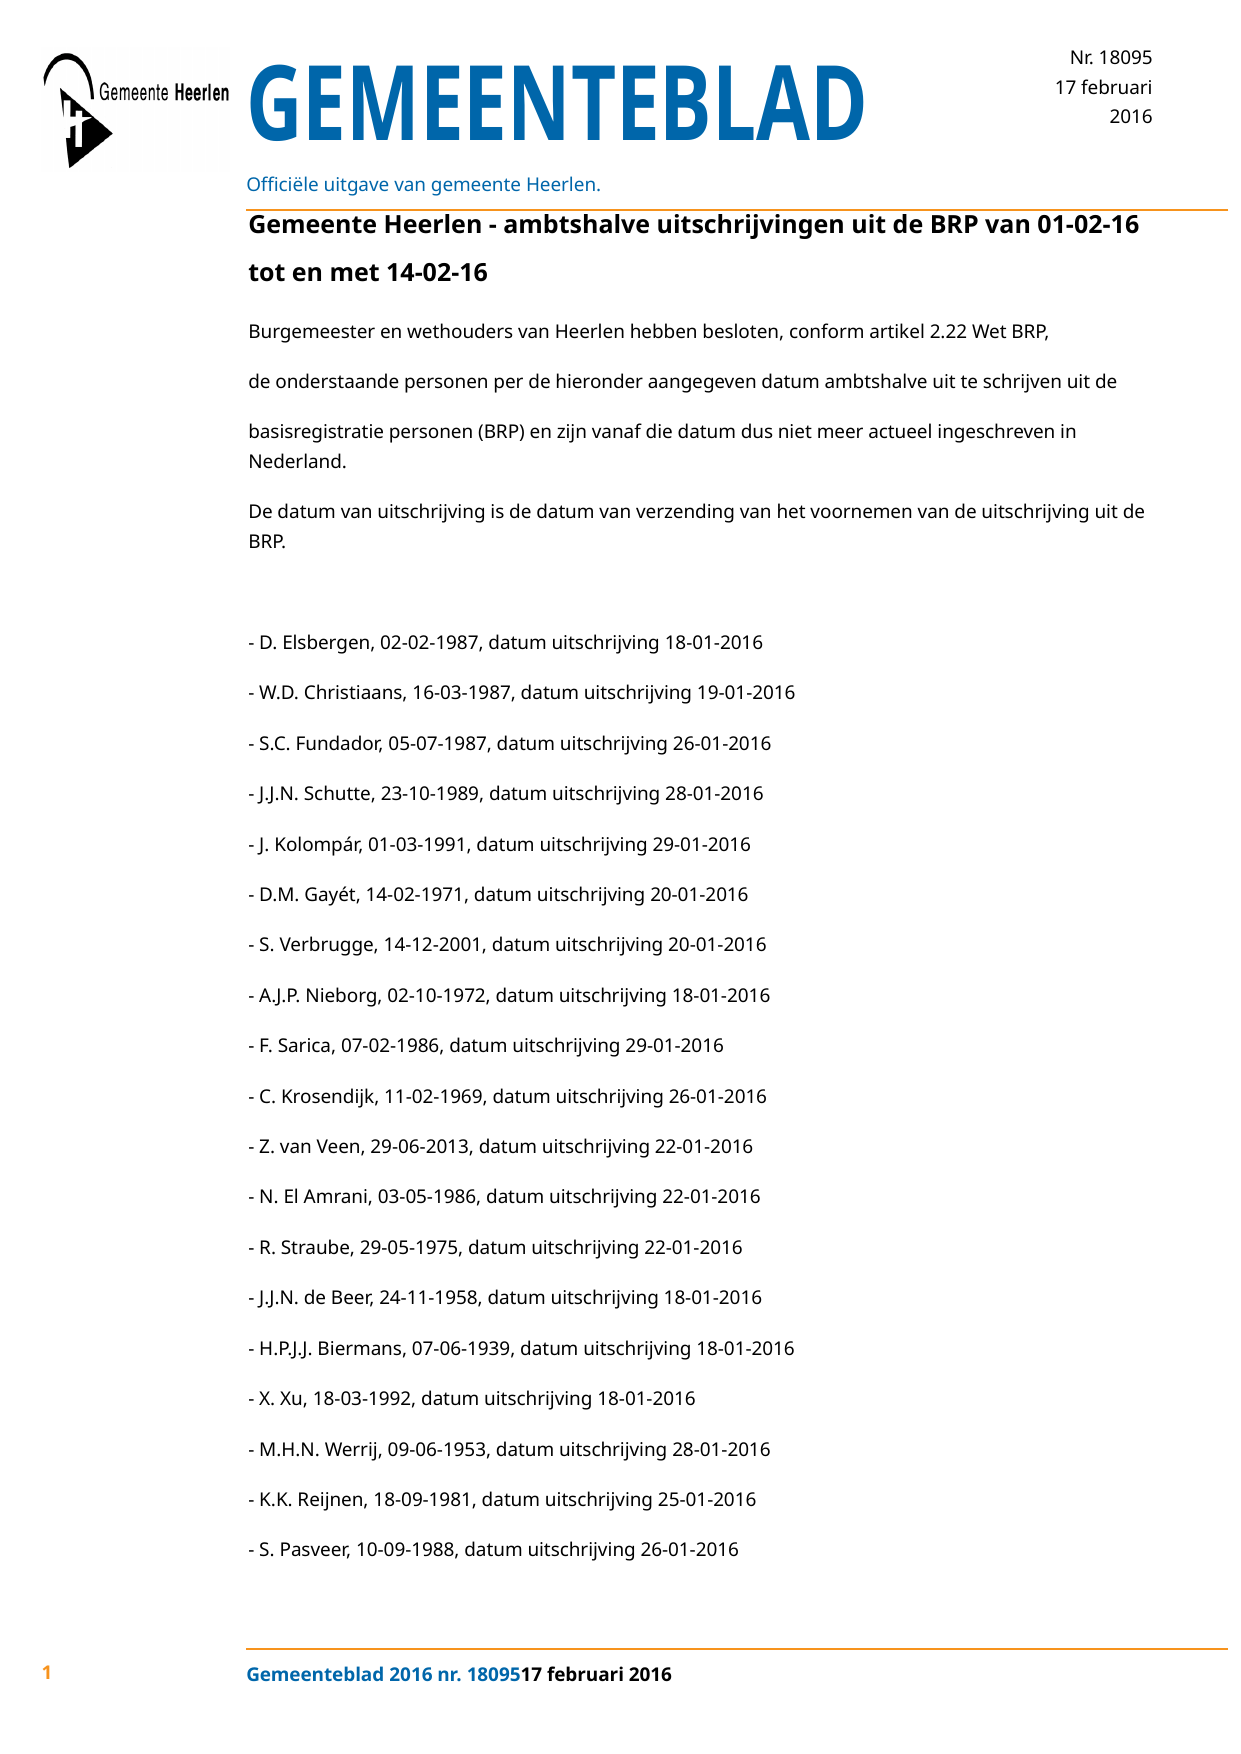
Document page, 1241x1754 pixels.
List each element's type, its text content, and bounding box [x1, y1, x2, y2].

text basisregistratie personen (BRP) en zijn vanaf die datum dus niet meer actueel ingeschreven in Nederland. [248, 419, 1152, 474]
text - S. Pasveer, 10-09-1988, datum uitschrijving 26-01-2016 [248, 1537, 1152, 1562]
text - R. Straube, 29-05-1975, datum uitschrijving 22-01-2016 [248, 1234, 1152, 1260]
text De datum van uitschrijving is de datum van verzending van het voornemen van de uitschrijving uit de BRP. [248, 499, 1152, 554]
text - K.K. Reijnen, 18-09-1981, datum uitschrijving 25-01-2016 [248, 1486, 1152, 1512]
text - S.C. Fundador, 05-07-1987, datum uitschrijving 26-01-2016 [248, 730, 1152, 756]
text - D. Elsbergen, 02-02-1987, datum uitschrijving 18-01-2016 [248, 629, 1152, 655]
text - Z. van Veen, 29-06-2013, datum uitschrijving 22-01-2016 [248, 1133, 1152, 1159]
text - C. Krosendijk, 11-02-1969, datum uitschrijving 26-01-2016 [248, 1083, 1152, 1109]
text - M.H.N. Werrij, 09-06-1953, datum uitschrijving 28-01-2016 [248, 1436, 1152, 1462]
text - A.J.P. Nieborg, 02-10-1972, datum uitschrijving 18-01-2016 [248, 982, 1152, 1008]
text - J. Kolompár, 01-03-1991, datum uitschrijving 29-01-2016 [248, 831, 1152, 857]
text Burgemeester en wethouders van Heerlen hebben besloten, conform artikel 2.22 Wet BRP, [248, 318, 1152, 344]
text - F. Sarica, 07-02-1986, datum uitschrijving 29-01-2016 [248, 1032, 1152, 1058]
text - J.J.N. Schutte, 23-10-1989, datum uitschrijving 28-01-2016 [248, 780, 1152, 806]
text - J.J.N. de Beer, 24-11-1958, datum uitschrijving 18-01-2016 [248, 1284, 1152, 1310]
text - N. El Amrani, 03-05-1986, datum uitschrijving 22-01-2016 [248, 1184, 1152, 1209]
text - S. Verbrugge, 14-12-2001, datum uitschrijving 20-01-2016 [248, 932, 1152, 957]
text de onderstaande personen per de hieronder aangegeven datum ambtshalve uit te schrijven uit de [248, 368, 1152, 394]
text - W.D. Christiaans, 16-03-1987, datum uitschrijving 19-01-2016 [248, 679, 1152, 705]
text - H.P.J.J. Biermans, 07-06-1939, datum uitschrijving 18-01-2016 [248, 1335, 1152, 1361]
text - X. Xu, 18-03-1992, datum uitschrijving 18-01-2016 [248, 1385, 1152, 1411]
text Gemeente Heerlen - ambtshalve uitschrijvingen uit de BRP van 01-02-16 tot en met 14-02-16 [248, 211, 1152, 288]
text - D.M. Gayét, 14-02-1971, datum uitschrijving 20-01-2016 [248, 881, 1152, 907]
picture [41, 47, 231, 172]
